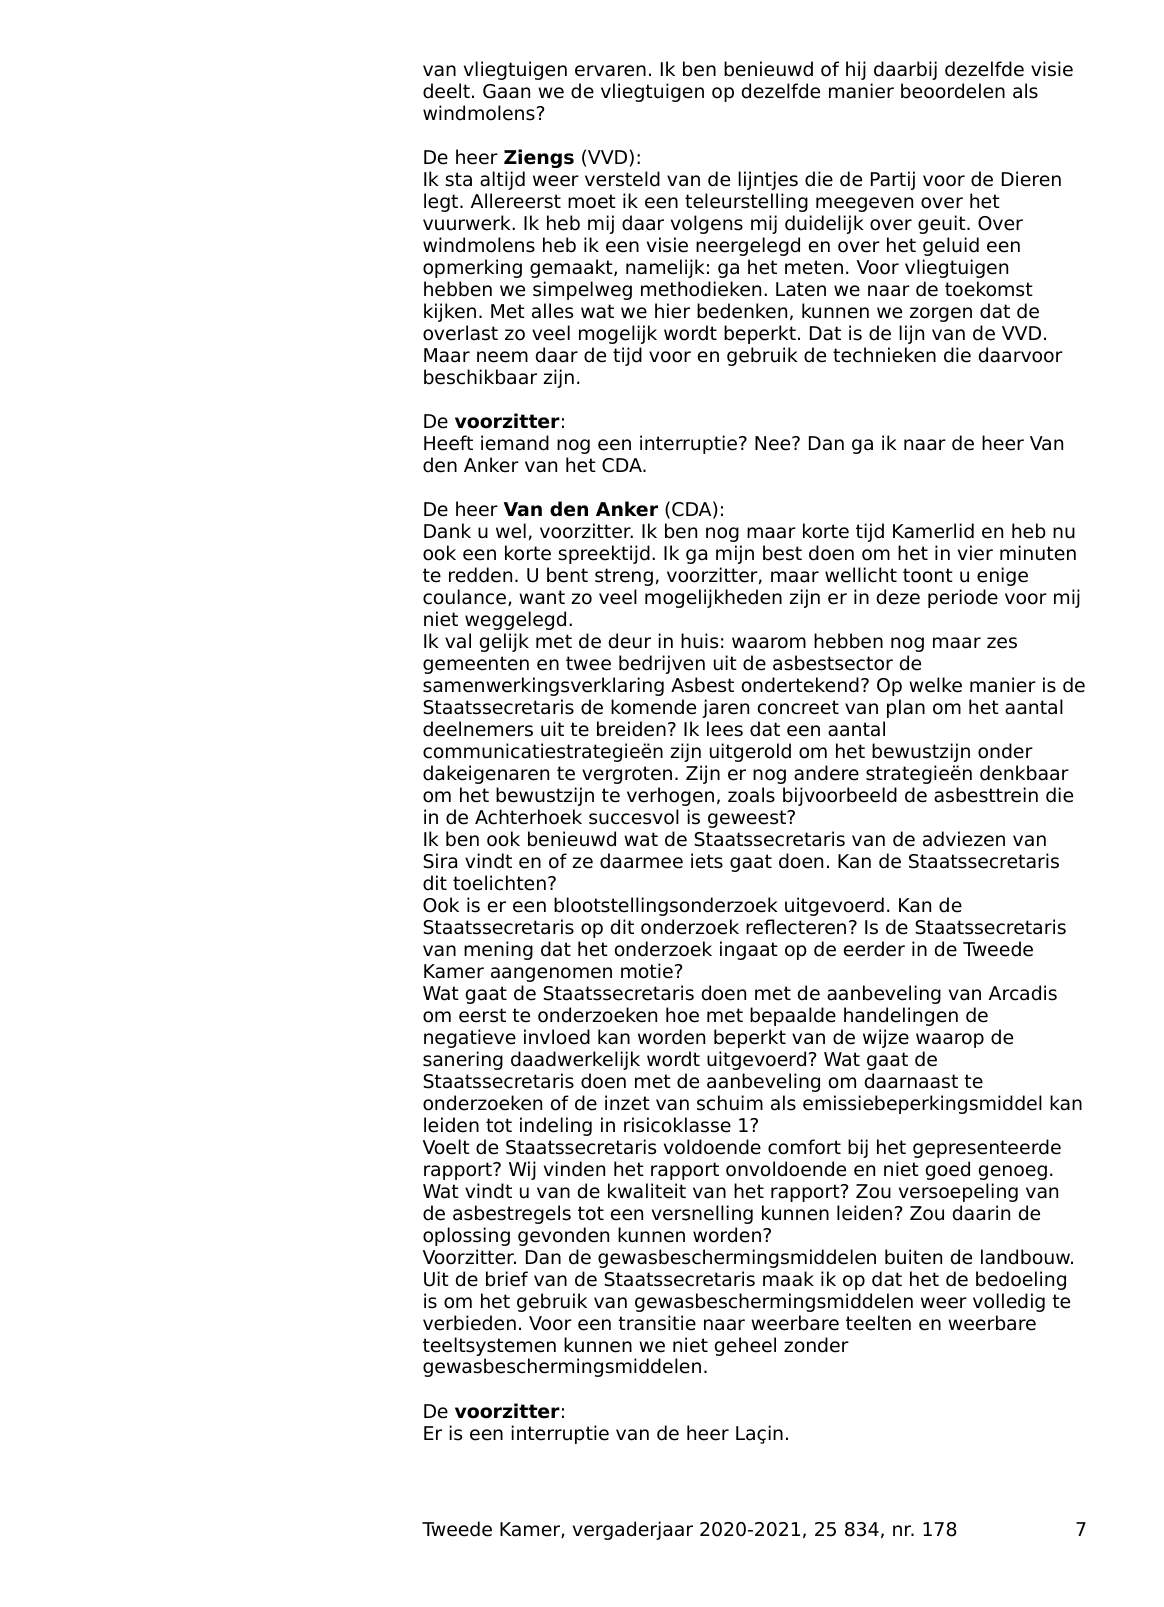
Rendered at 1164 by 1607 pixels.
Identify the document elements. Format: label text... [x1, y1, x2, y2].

text Dank u wel, voorzitter. Ik ben nog maar korte tijd Kamerlid en heb nu ook een korte spreektijd. Ik ga mijn best doen om het in vier minuten te redden. U bent streng, voorzitter, maar wellicht toont u enige coulance, want zo veel mogelijkheden zijn er in deze periode voor mij niet weggelegd. [422, 521, 1087, 631]
text De voorzitter: [422, 411, 1087, 433]
text Ook is er een blootstellingsonderzoek uitgevoerd. Kan de Staatssecretaris op dit onderzoek reflecteren? Is de Staatssecretaris van mening dat het onderzoek ingaat op de eerder in de Tweede Kamer aangenomen motie? [422, 895, 1087, 983]
text De heer Van den Anker (CDA): [422, 499, 1087, 521]
text Heeft iemand nog een interruptie? Nee? Dan ga ik naar de heer Van den Anker van het CDA. [422, 433, 1087, 477]
text Voorzitter. Dan de gewasbeschermingsmiddelen buiten de landbouw. Uit de brief van de Staatssecretaris maak ik op dat het de bedoeling is om het gebruik van gewasbeschermingsmiddelen weer volledig te verbieden. Voor een transitie naar weerbare teelten en weerbare teeltsystemen kunnen we niet geheel zonder gewasbeschermingsmiddelen. [422, 1247, 1087, 1378]
text Ik sta altijd weer versteld van de lijntjes die de Partij voor de Dieren legt. Allereerst moet ik een teleurstelling meegeven over het vuurwerk. Ik heb mij daar volgens mij duidelijk over geuit. Over windmolens heb ik een visie neergelegd en over het geluid een opmerking gemaakt, namelijk: ga het meten. Voor vliegtuigen hebben we simpelweg methodieken. Laten we naar de toekomst kijken. Met alles wat we hier bedenken, kunnen we zorgen dat de overlast zo veel mogelijk wordt beperkt. Dat is de lijn van de VVD. Maar neem daar de tijd voor en gebruik de technieken die daarvoor beschikbaar zijn. [422, 169, 1087, 389]
text De voorzitter: [422, 1401, 1087, 1423]
text van vliegtuigen ervaren. Ik ben benieuwd of hij daarbij dezelfde visie deelt. Gaan we de vliegtuigen op dezelfde manier beoordelen als windmolens? [422, 59, 1087, 125]
text Wat gaat de Staatssecretaris doen met de aanbeveling van Arcadis om eerst te onderzoeken hoe met bepaalde handelingen de negatieve invloed kan worden beperkt van de wijze waarop de sanering daadwerkelijk wordt uitgevoerd? Wat gaat de Staatssecretaris doen met de aanbeveling om daarnaast te onderzoeken of de inzet van schuim als emissiebeperkingsmiddel kan leiden tot indeling in risicoklasse 1? [422, 983, 1087, 1137]
text De heer Ziengs (VVD): [422, 147, 1087, 169]
text Voelt de Staatssecretaris voldoende comfort bij het gepresenteerde rapport? Wij vinden het rapport onvoldoende en niet goed genoeg. Wat vindt u van de kwaliteit van het rapport? Zou versoepeling van de asbestregels tot een versnelling kunnen leiden? Zou daarin de oplossing gevonden kunnen worden? [422, 1137, 1087, 1247]
text Ik ben ook benieuwd wat de Staatssecretaris van de adviezen van Sira vindt en of ze daarmee iets gaat doen. Kan de Staatssecretaris dit toelichten? [422, 829, 1087, 895]
text Er is een interruptie van de heer Laçin. [422, 1423, 1087, 1444]
text Ik val gelijk met de deur in huis: waarom hebben nog maar zes gemeenten en twee bedrijven uit de asbestsector de samenwerkingsverklaring Asbest ondertekend? Op welke manier is de Staatssecretaris de komende jaren concreet van plan om het aantal deelnemers uit te breiden? Ik lees dat een aantal communicatiestrategieën zijn uitgerold om het bewustzijn onder dakeigenaren te vergroten. Zijn er nog andere strategieën denkbaar om het bewustzijn te verhogen, zoals bijvoorbeeld de asbesttrein die in de Achterhoek succesvol is geweest? [422, 631, 1087, 829]
